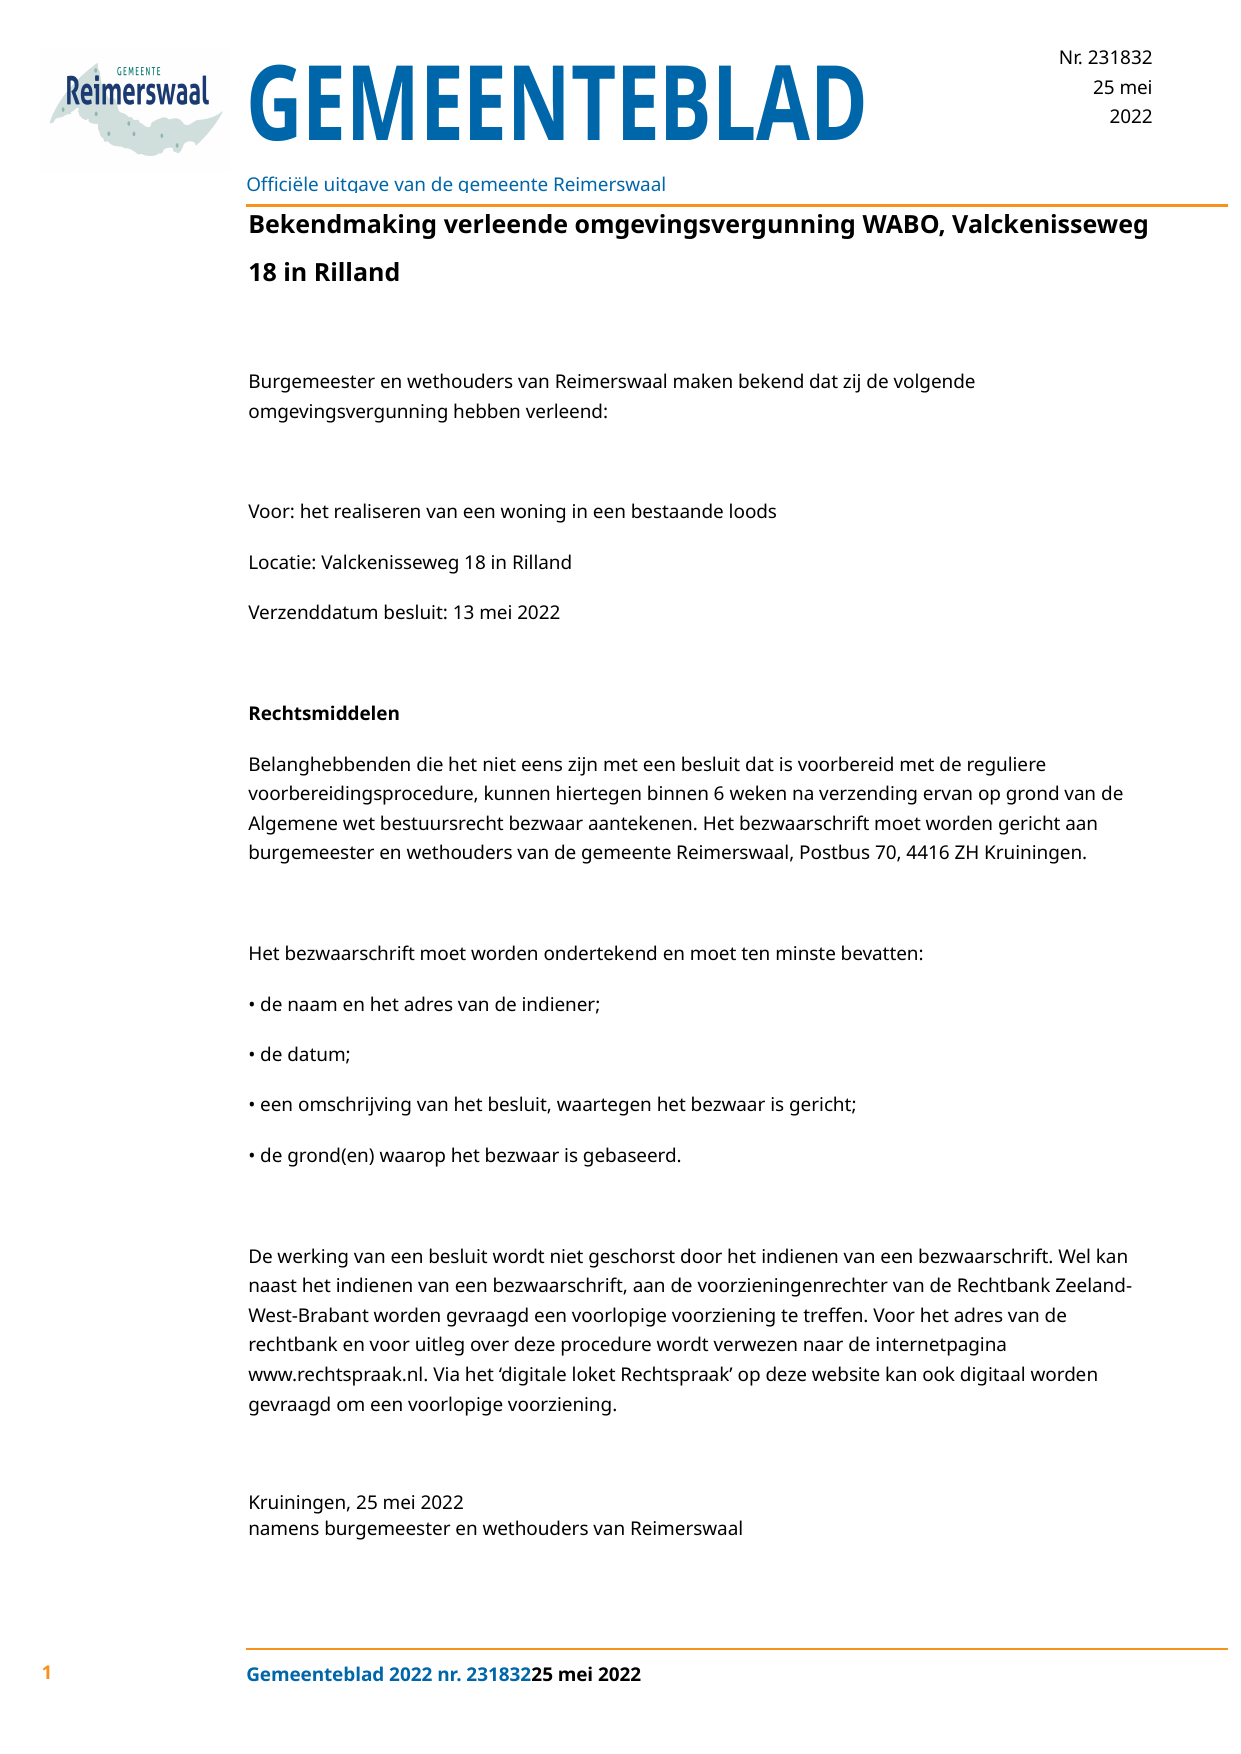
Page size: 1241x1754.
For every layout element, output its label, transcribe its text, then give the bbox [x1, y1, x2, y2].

text Belanghebbenden die het niet eens zijn met een besluit dat is voorbereid met de reguliere voorbereidingsprocedure, kunnen hiertegen binnen 6 weken na verzending ervan op grond van de Algemene wet bestuursrecht bezwaar aantekenen. Het bezwaarschrift moet worden gericht aan burgemeester en wethouders van de gemeente Reimerswaal, Postbus 70, 4416 ZH Kruiningen. [248, 751, 1152, 865]
text Verzenddatum besluit: 13 mei 2022 [248, 599, 1152, 625]
text De werking van een besluit wordt niet geschorst door het indienen van een bezwaarschrift. Wel kan naast het indienen van een bezwaarschrift, aan de voorzieningenrechter van de Rechtbank Zeeland-West-Brabant worden gevraagd een voorlopige voorziening te treffen. Voor het adres van de rechtbank en voor uitleg over deze procedure wordt verwezen naar de internetpagina www.rechtspraak.nl. Via het ‘digitale loket Rechtspraak’ op deze website kan ook digitaal worden gevraagd om een voorlopige voorziening. [248, 1243, 1152, 1417]
text Locatie: Valckenisseweg 18 in Rilland [248, 549, 1152, 575]
text Burgemeester en wethouders van Reimerswaal maken bekend dat zij de volgende omgevingsvergunning hebben verleend: [248, 368, 1152, 424]
text • de datum; [248, 1041, 1152, 1067]
text Kruiningen, 25 mei 2022 [248, 1489, 1152, 1515]
text • een omschrijving van het besluit, waartegen het bezwaar is gericht; [248, 1092, 1152, 1117]
picture [41, 47, 231, 172]
text • de naam en het adres van de indiener; [248, 991, 1152, 1017]
text namens burgemeester en wethouders van Reimerswaal [248, 1515, 1152, 1541]
text Voor: het realiseren van een woning in een bestaande loods [248, 499, 1152, 524]
text Bekendmaking verleende omgevingsvergunning WABO, Valckenisseweg 18 in Rilland [248, 207, 1152, 288]
text Rechtsmiddelen [248, 700, 1152, 726]
text • de grond(en) waarop het bezwaar is gebaseerd. [248, 1142, 1152, 1168]
text Het bezwaarschrift moet worden ondertekend en moet ten minste bevatten: [248, 940, 1152, 966]
